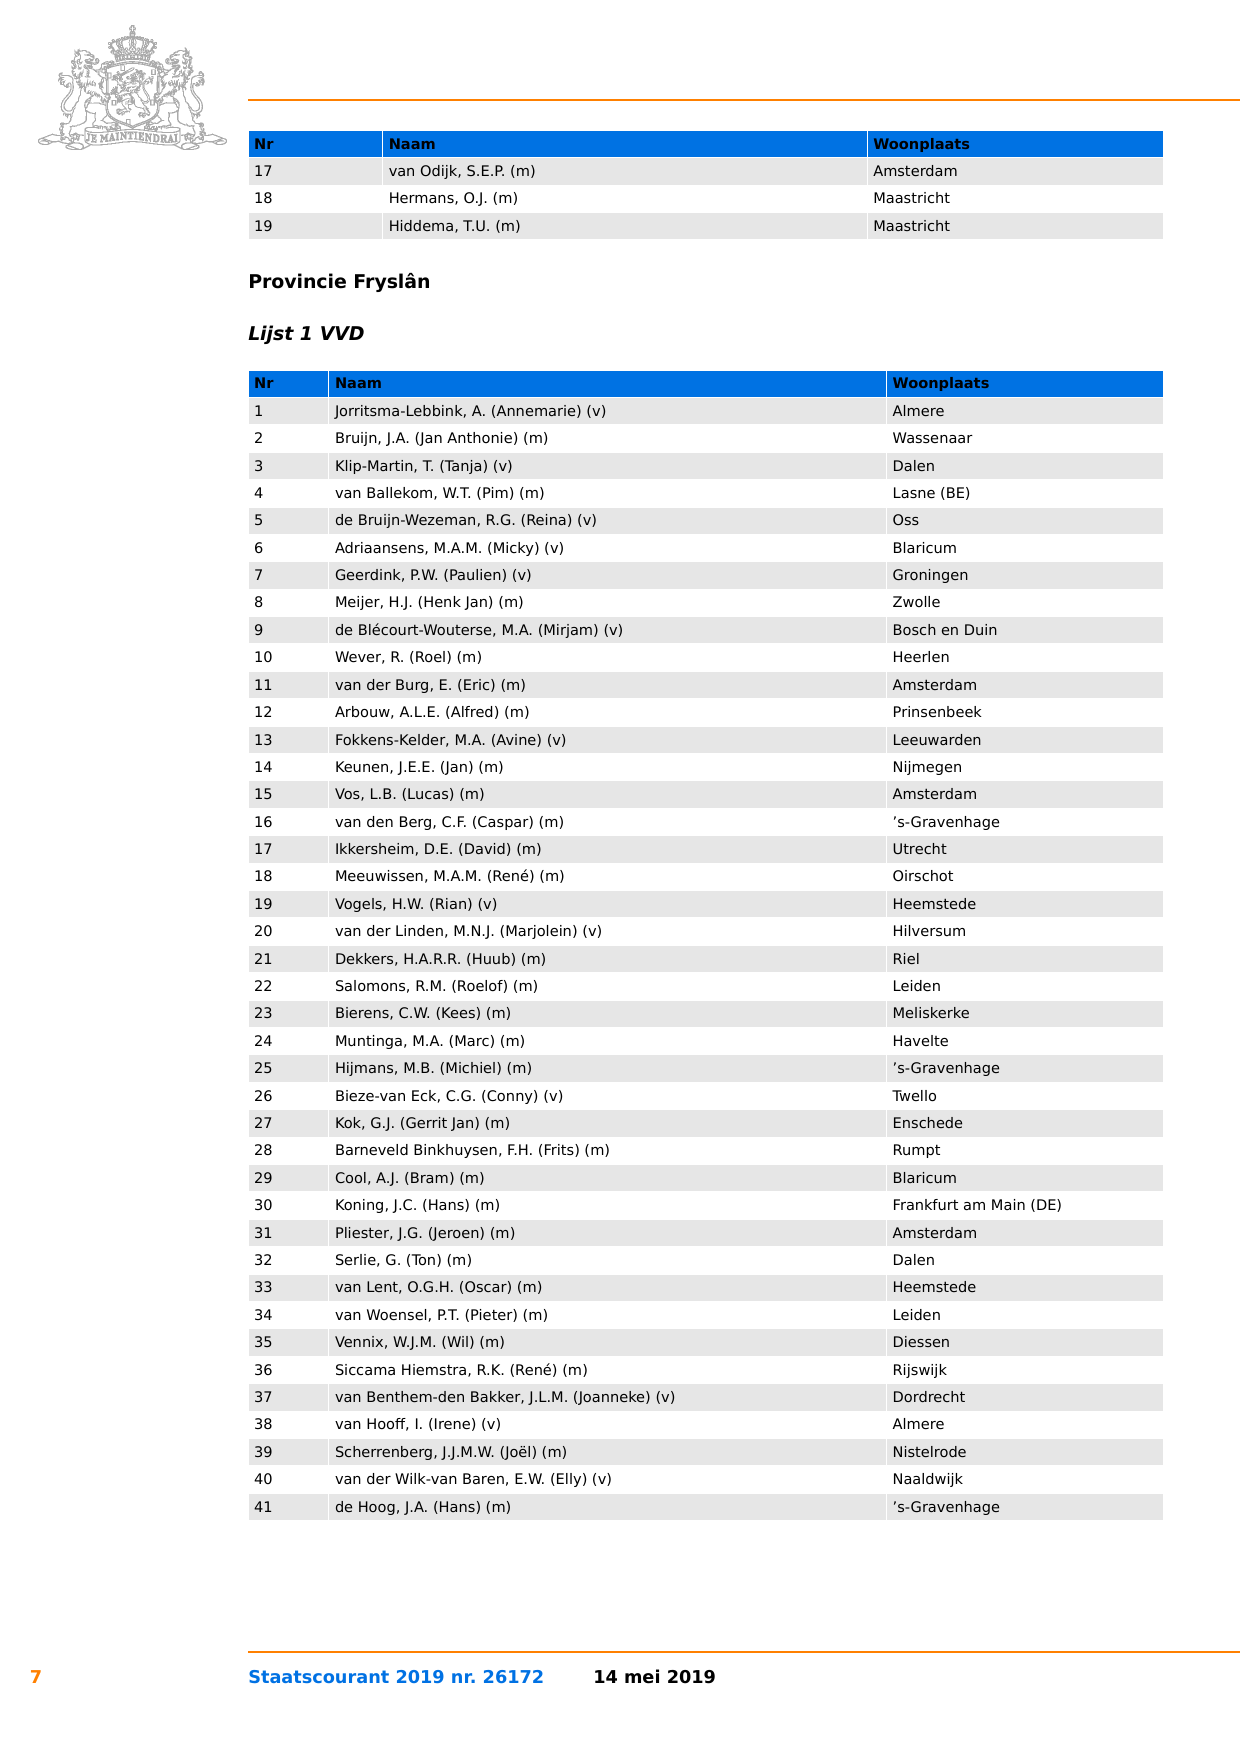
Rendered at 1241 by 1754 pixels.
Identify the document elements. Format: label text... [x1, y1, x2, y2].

table_cell 7 [249, 562, 328, 589]
table_cell Lasne (BE) [887, 480, 1163, 506]
table_cell Arbouw, A.L.E. (Alfred) (m) [329, 699, 886, 726]
table_cell Muntinga, M.A. (Marc) (m) [329, 1028, 886, 1054]
table_header Woonplaats [868, 131, 1163, 157]
table_cell Vennix, W.J.M. (Wil) (m) [329, 1329, 886, 1356]
table_cell ’s-Gravenhage [887, 809, 1163, 835]
table_cell Dekkers, H.A.R.R. (Huub) (m) [329, 946, 886, 972]
table_cell Blaricum [887, 535, 1163, 561]
table_cell 15 [249, 781, 328, 808]
table_cell 27 [249, 1110, 328, 1137]
table_cell 38 [249, 1412, 328, 1438]
table_cell Siccama Hiemstra, R.K. (René) (m) [329, 1357, 886, 1383]
table_cell van Benthem-den Bakker, J.L.M. (Joanneke) (v) [329, 1384, 886, 1411]
table_cell 33 [249, 1275, 328, 1301]
table_cell Bruijn, J.A. (Jan Anthonie) (m) [329, 425, 886, 452]
table_cell Riel [887, 946, 1163, 972]
table_cell 37 [249, 1384, 328, 1411]
table_cell Adriaansens, M.A.M. (Micky) (v) [329, 535, 886, 561]
table_header Naam [383, 131, 867, 157]
subtitle Provincie Fryslân [248, 271, 1163, 292]
table_header Woonplaats [887, 371, 1163, 397]
table_cell 20 [249, 919, 328, 945]
table_cell ’s-Gravenhage [887, 1055, 1163, 1082]
table_cell Heemstede [887, 1275, 1163, 1301]
table_cell Jorritsma-Lebbink, A. (Annemarie) (v) [329, 398, 886, 424]
table_cell 35 [249, 1329, 328, 1356]
table_cell Utrecht [887, 836, 1163, 863]
table_cell Barneveld Binkhuysen, F.H. (Frits) (m) [329, 1138, 886, 1164]
table_cell 31 [249, 1220, 328, 1246]
table_cell 14 [249, 754, 328, 780]
table_cell 17 [249, 158, 382, 185]
table_cell van der Wilk-van Baren, E.W. (Elly) (v) [329, 1466, 886, 1493]
table_cell 36 [249, 1357, 328, 1383]
table_cell 40 [249, 1466, 328, 1493]
table_cell 29 [249, 1165, 328, 1191]
table_cell Dalen [887, 453, 1163, 479]
table_cell 24 [249, 1028, 328, 1054]
table_cell Geerdink, P.W. (Paulien) (v) [329, 562, 886, 589]
table_cell 2 [249, 425, 328, 452]
table_cell Meliskerke [887, 1001, 1163, 1027]
table_cell 12 [249, 699, 328, 726]
table_cell 1 [249, 398, 328, 424]
table_cell 16 [249, 809, 328, 835]
table_cell Maastricht [868, 213, 1163, 239]
table_cell Maastricht [868, 186, 1163, 212]
table_cell Bosch en Duin [887, 617, 1163, 643]
table_cell Vogels, H.W. (Rian) (v) [329, 891, 886, 917]
table_cell Meeuwissen, M.A.M. (René) (m) [329, 864, 886, 890]
table_cell Prinsenbeek [887, 699, 1163, 726]
table_cell Twello [887, 1083, 1163, 1109]
table_cell 22 [249, 973, 328, 999]
table_cell van Ballekom, W.T. (Pim) (m) [329, 480, 886, 506]
table_cell van Hooff, I. (Irene) (v) [329, 1412, 886, 1438]
table_cell Amsterdam [887, 781, 1163, 808]
table_cell 9 [249, 617, 328, 643]
table_cell Nistelrode [887, 1439, 1163, 1465]
table_cell Keunen, J.E.E. (Jan) (m) [329, 754, 886, 780]
table_cell Rumpt [887, 1138, 1163, 1164]
table_cell Leiden [887, 973, 1163, 999]
table_cell Wever, R. (Roel) (m) [329, 645, 886, 671]
table_cell Oirschot [887, 864, 1163, 890]
table_cell Serlie, G. (Ton) (m) [329, 1247, 886, 1273]
table_cell Dalen [887, 1247, 1163, 1273]
table_cell 18 [249, 186, 382, 212]
table_cell de Blécourt-Wouterse, M.A. (Mirjam) (v) [329, 617, 886, 643]
table_cell Naaldwijk [887, 1466, 1163, 1493]
table_cell de Bruijn-Wezeman, R.G. (Reina) (v) [329, 508, 886, 534]
table_cell Hijmans, M.B. (Michiel) (m) [329, 1055, 886, 1082]
table_cell Oss [887, 508, 1163, 534]
table_cell van Lent, O.G.H. (Oscar) (m) [329, 1275, 886, 1301]
table_cell 41 [249, 1494, 328, 1520]
table_cell Amsterdam [887, 1220, 1163, 1246]
table_cell Bieze-van Eck, C.G. (Conny) (v) [329, 1083, 886, 1109]
table_cell 13 [249, 727, 328, 753]
table_cell Rijswijk [887, 1357, 1163, 1383]
table_cell Almere [887, 1412, 1163, 1438]
table_cell Almere [887, 398, 1163, 424]
table_cell 11 [249, 672, 328, 698]
table_cell 28 [249, 1138, 328, 1164]
table_cell 8 [249, 590, 328, 616]
table_cell Leeuwarden [887, 727, 1163, 753]
table_cell 39 [249, 1439, 328, 1465]
table_cell Ikkersheim, D.E. (David) (m) [329, 836, 886, 863]
table_cell van der Linden, M.N.J. (Marjolein) (v) [329, 919, 886, 945]
table_cell Scherrenberg, J.J.M.W. (Joël) (m) [329, 1439, 886, 1465]
table_cell Groningen [887, 562, 1163, 589]
table_cell Vos, L.B. (Lucas) (m) [329, 781, 886, 808]
table_cell Salomons, R.M. (Roelof) (m) [329, 973, 886, 999]
table_cell Cool, A.J. (Bram) (m) [329, 1165, 886, 1191]
table_cell Kok, G.J. (Gerrit Jan) (m) [329, 1110, 886, 1137]
table_cell 18 [249, 864, 328, 890]
table_cell 23 [249, 1001, 328, 1027]
table_cell Leiden [887, 1302, 1163, 1328]
picture [38, 25, 227, 150]
table_cell Koning, J.C. (Hans) (m) [329, 1193, 886, 1219]
table_cell 4 [249, 480, 328, 506]
table_header Naam [329, 371, 886, 397]
table_cell 25 [249, 1055, 328, 1082]
table_cell Klip-Martin, T. (Tanja) (v) [329, 453, 886, 479]
table_cell Zwolle [887, 590, 1163, 616]
table_cell Bierens, C.W. (Kees) (m) [329, 1001, 886, 1027]
subtitle Lijst 1 VVD [248, 322, 1163, 344]
table_cell 30 [249, 1193, 328, 1219]
table_cell Amsterdam [868, 158, 1163, 185]
table_cell van der Burg, E. (Eric) (m) [329, 672, 886, 698]
table_cell Heerlen [887, 645, 1163, 671]
table_cell Amsterdam [887, 672, 1163, 698]
table_cell Hiddema, T.U. (m) [383, 213, 867, 239]
table_cell 32 [249, 1247, 328, 1273]
table_cell Havelte [887, 1028, 1163, 1054]
table_cell Diessen [887, 1329, 1163, 1356]
table_cell 19 [249, 891, 328, 917]
table_cell Enschede [887, 1110, 1163, 1137]
table_cell Frankfurt am Main (DE) [887, 1193, 1163, 1219]
table_cell van Odijk, S.E.P. (m) [383, 158, 867, 185]
table_cell 26 [249, 1083, 328, 1109]
table_cell van Woensel, P.T. (Pieter) (m) [329, 1302, 886, 1328]
table_cell Wassenaar [887, 425, 1163, 452]
table_cell 19 [249, 213, 382, 239]
table_cell Hilversum [887, 919, 1163, 945]
table_cell Pliester, J.G. (Jeroen) (m) [329, 1220, 886, 1246]
table_cell Meijer, H.J. (Henk Jan) (m) [329, 590, 886, 616]
table_cell Fokkens-Kelder, M.A. (Avine) (v) [329, 727, 886, 753]
table_header Nr [249, 371, 328, 397]
table_cell 17 [249, 836, 328, 863]
table_cell Blaricum [887, 1165, 1163, 1191]
table_cell Hermans, O.J. (m) [383, 186, 867, 212]
table_cell van den Berg, C.F. (Caspar) (m) [329, 809, 886, 835]
table_cell 5 [249, 508, 328, 534]
table_cell 10 [249, 645, 328, 671]
table_cell ’s-Gravenhage [887, 1494, 1163, 1520]
table_cell Dordrecht [887, 1384, 1163, 1411]
table_cell 34 [249, 1302, 328, 1328]
table_cell 6 [249, 535, 328, 561]
table_cell Nijmegen [887, 754, 1163, 780]
table_cell Heemstede [887, 891, 1163, 917]
table_header Nr [249, 131, 382, 157]
table_cell de Hoog, J.A. (Hans) (m) [329, 1494, 886, 1520]
table_cell 21 [249, 946, 328, 972]
table_cell 3 [249, 453, 328, 479]
